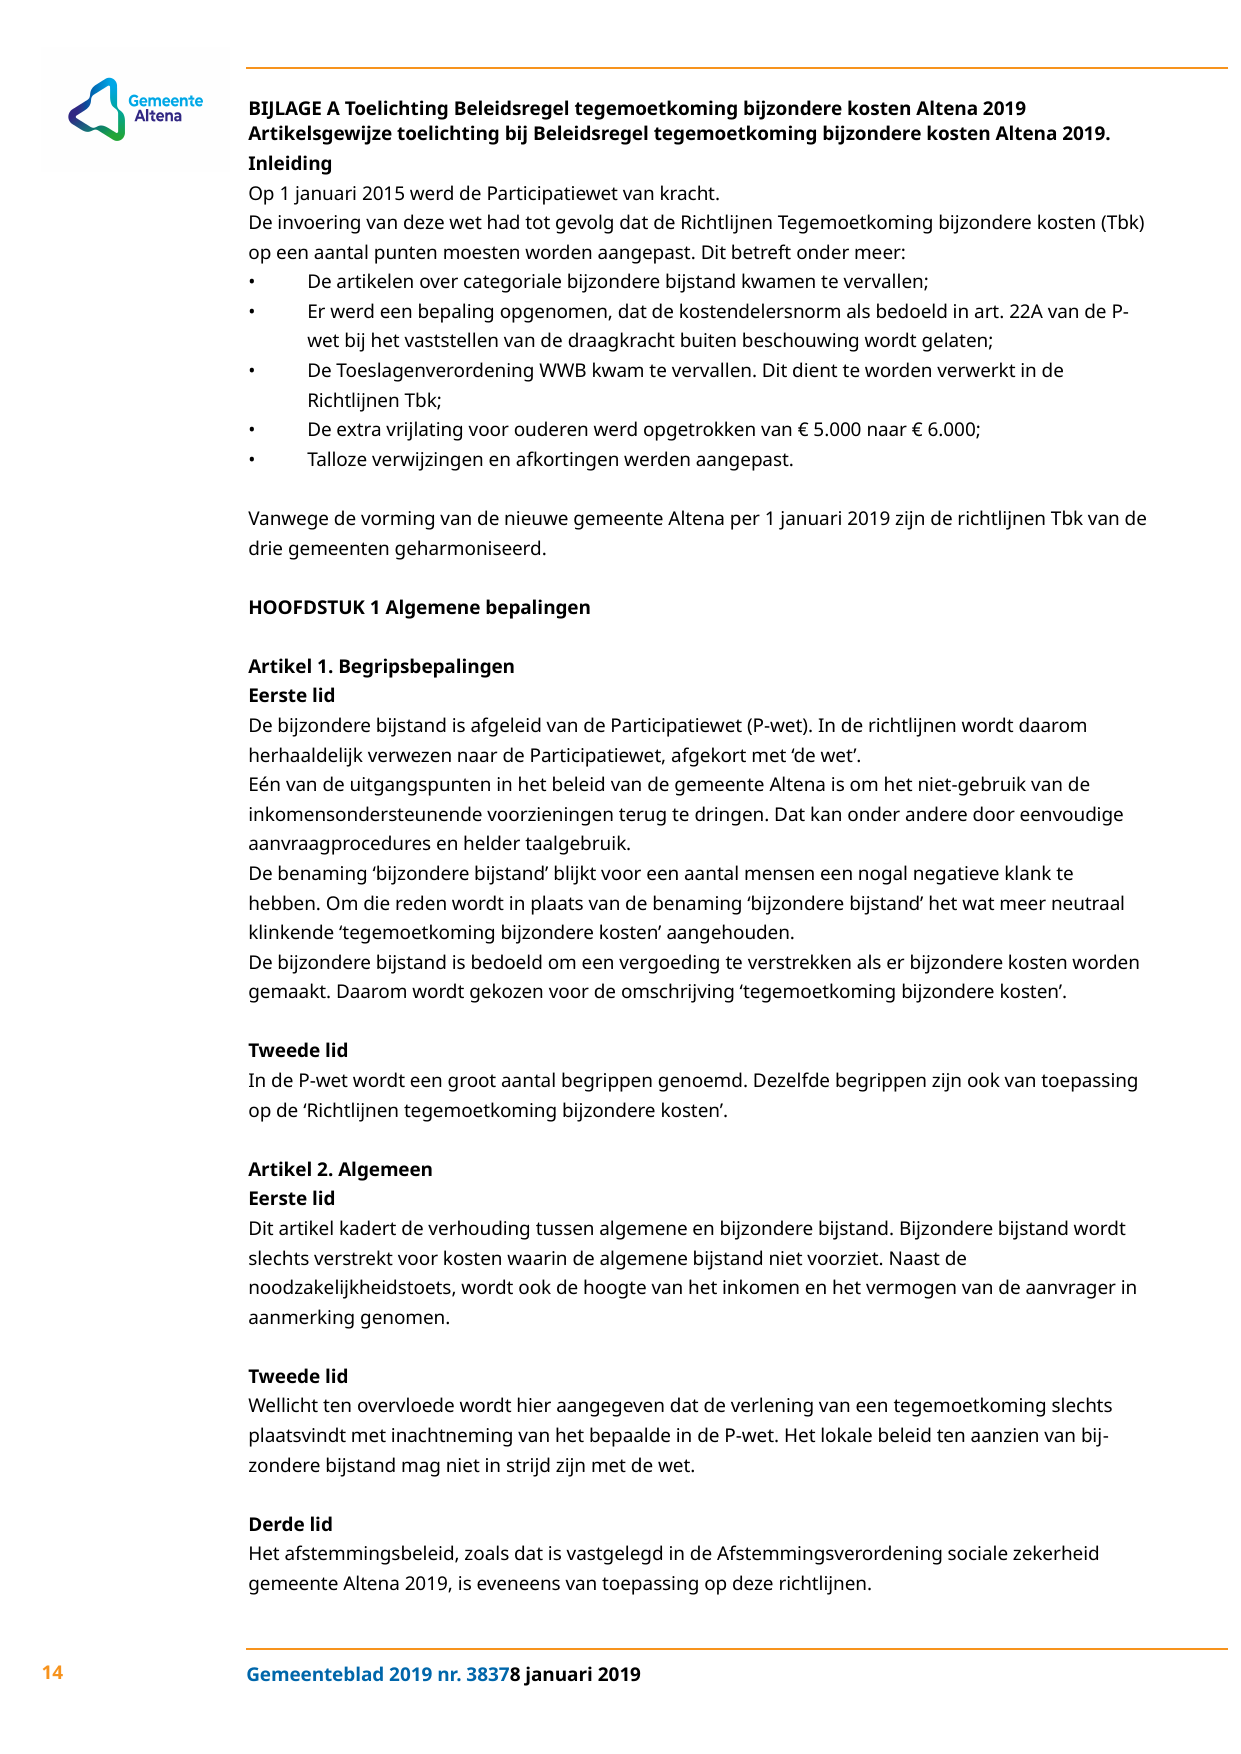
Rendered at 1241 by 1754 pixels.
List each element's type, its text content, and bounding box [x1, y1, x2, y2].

list De artikelen over categoriale bijzondere bijstand kwamen te vervallen; [248, 268, 1152, 294]
text Op 1 januari 2015 werd de Participatiewet van kracht. [248, 180, 1152, 206]
text Artikelsgewijze toelichting bij Beleidsregel tegemoetkoming bijzondere kosten Altena 2019. [248, 121, 1152, 146]
text De bijzondere bijstand is bedoeld om een vergoeding te verstrekken als er bijzondere kosten worden ge­maakt. Daarom wordt gekozen voor de omschrijving ‘tegemoetkoming bijzondere kosten’. [248, 949, 1152, 1004]
text Tweede lid [248, 1038, 1152, 1063]
text Tweede lid [248, 1363, 1152, 1389]
list Talloze verwijzingen en afkortingen werden aangepast. [248, 446, 1152, 472]
text Eerste lid [248, 1186, 1152, 1211]
list De Toeslagenverordening WWB kwam te vervallen. Dit dient te worden verwerkt in de Richtlijnen Tbk; [248, 357, 1152, 413]
list De extra vrijlating voor ouderen werd opgetrokken van € 5.000 naar € 6.000; [248, 416, 1152, 442]
text HOOFDSTUK 1 Algemene bepalingen [248, 594, 1152, 620]
text Artikel 2. Algemeen [248, 1156, 1152, 1182]
text Derde lid [248, 1511, 1152, 1537]
text Inleiding [248, 150, 1152, 176]
text Eén van de uitgangspunten in het beleid van de gemeente Altena is om het niet-ge­bruik van de inkomensondersteunende voorzieningen terug te dringen. Dat kan onder andere door eenvoudige aanvraagprocedures en helder taalgebruik. [248, 771, 1152, 856]
text De bijzondere bijstand is afgeleid van de Participatiewet (P-wet). In de richtlijnen wordt daarom herhaaldelijk verwezen naar de Participatiewet, afgekort met ‘de wet’. [248, 712, 1152, 768]
text De benaming ‘bijzondere bijstand’ blijkt voor een aantal mensen een nogal negatieve klank te hebben. Om die reden wordt in plaats van de benaming ‘bijzon­dere bijstand’ het wat meer neutraal klinkende ‘tegemoetkoming bijzondere kosten’ aangehouden. [248, 860, 1152, 945]
text Eerste lid [248, 683, 1152, 708]
list Er werd een bepaling opgenomen, dat de kostendelersnorm als bedoeld in art. 22A van de P-wet bij het vaststellen van de draagkracht buiten beschouwing wordt gelaten; [248, 298, 1152, 353]
text BIJLAGE A Toelichting Beleidsregel tegemoetkoming bijzondere kosten Altena 2019 [248, 95, 1152, 121]
text In de P-wet wordt een groot aantal begrippen genoemd. Dezelfde begrippen zijn ook van toepassing op de ‘Richtlijnen tegemoetkoming bijzondere kosten’. [248, 1067, 1152, 1123]
picture [41, 47, 231, 172]
text De invoering van deze wet had tot gevolg dat de Richtlijnen Tegemoetkoming bijzondere kosten (Tbk) op een aantal punten moesten worden aangepast. Dit betreft onder meer: [248, 209, 1152, 265]
text Wellicht ten overvloede wordt hier aangegeven dat de verlening van een tegemoetkoming slechts plaatsvindt met inachtneming van het bepaalde in de P-wet. Het lokale beleid ten aanzien van bij­zondere bijstand mag niet in strijd zijn met de wet. [248, 1393, 1152, 1478]
text Artikel 1. Begripsbepalingen [248, 653, 1152, 679]
text Dit artikel kadert de verhouding tussen algemene en bijzondere bijstand. Bijzondere bijstand wordt slechts verstrekt voor kosten waarin de algemene bijstand niet voorziet. Naast de noodzakelijkheidstoets, wordt ook de hoogte van het inkomen en het vermogen van de aanvrager in aanmerking genomen. [248, 1215, 1152, 1330]
text Vanwege de vorming van de nieuwe gemeente Altena per 1 januari 2019 zijn de richtlijnen Tbk van de drie gemeenten geharmoniseerd. [248, 505, 1152, 561]
text Het afstemmingsbeleid, zoals dat is vastgelegd in de Afstemmingsverordening sociale zekerheid gemeente Altena 2019, is eveneens van toepassing op deze richtlijnen. [248, 1541, 1152, 1596]
